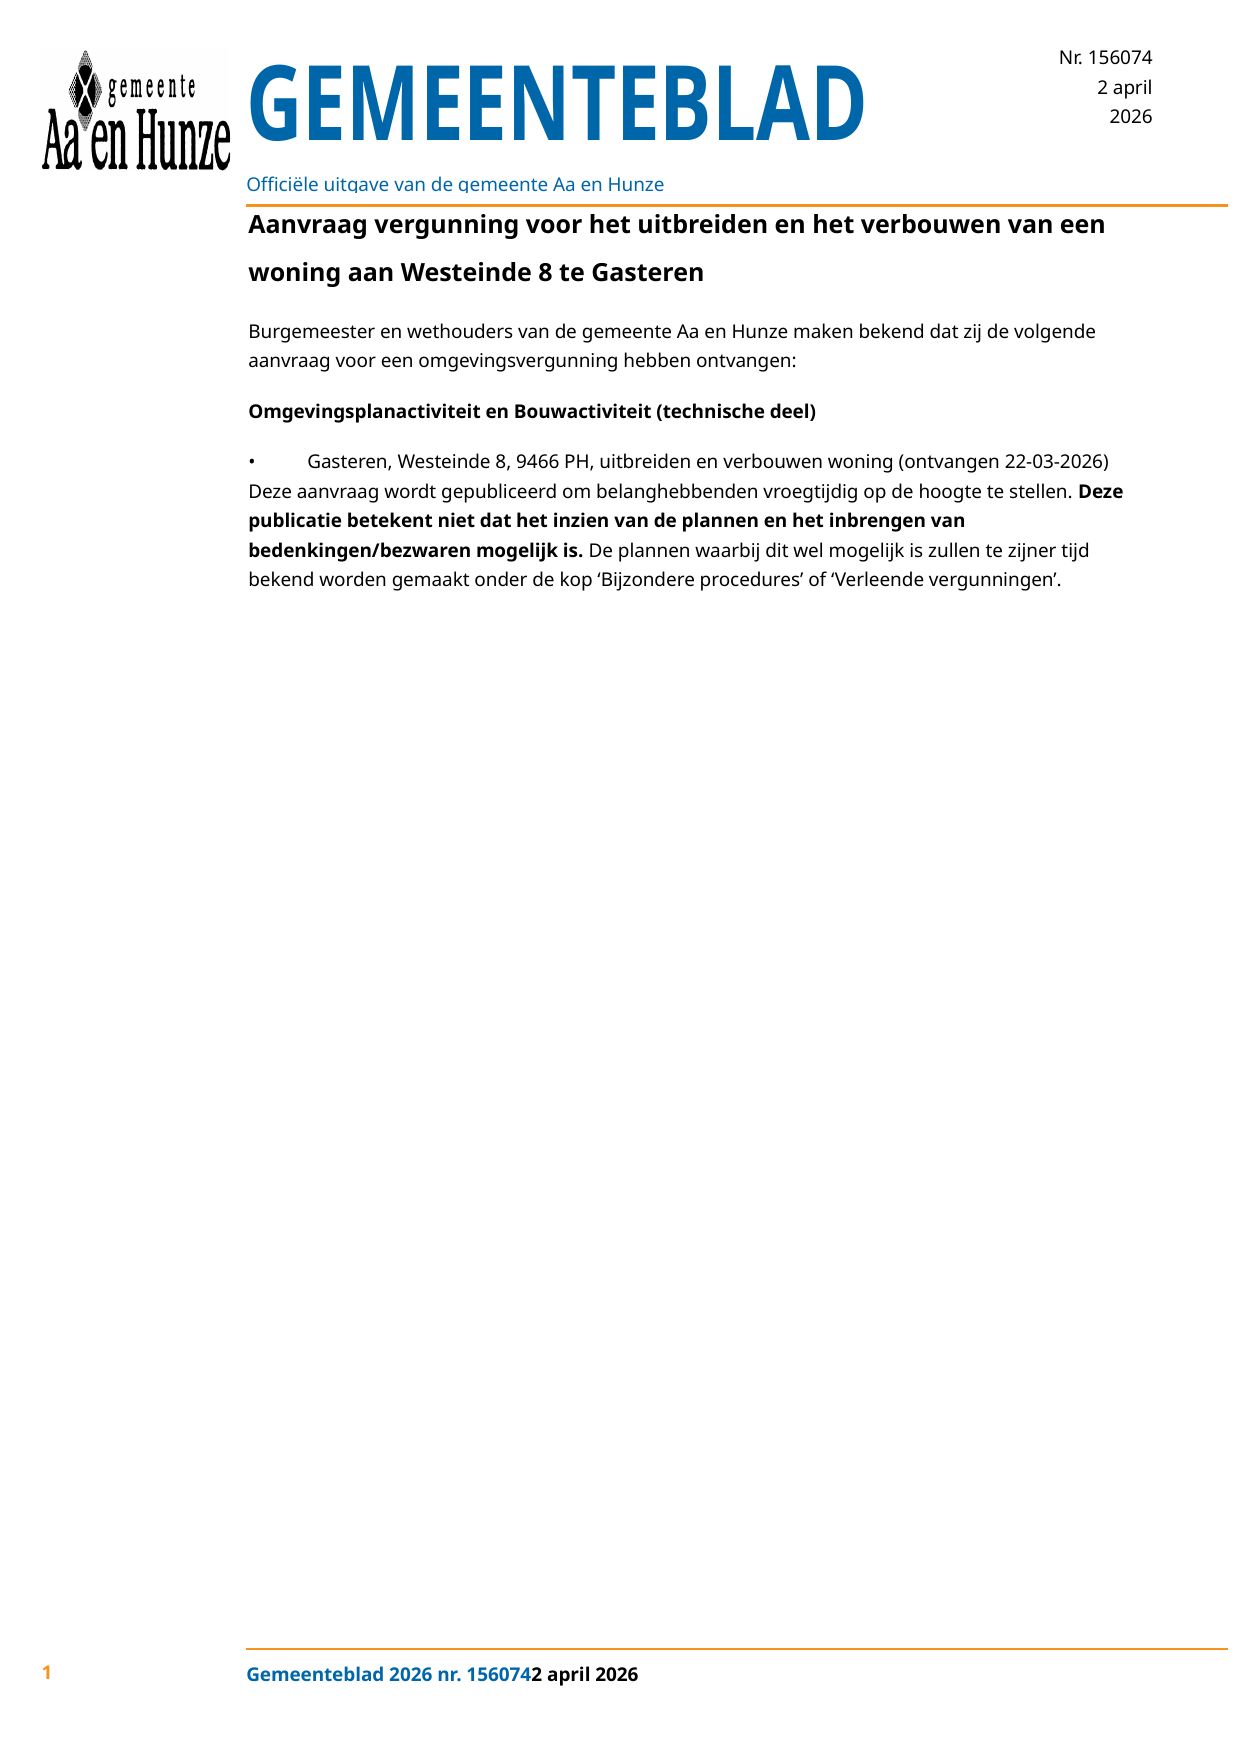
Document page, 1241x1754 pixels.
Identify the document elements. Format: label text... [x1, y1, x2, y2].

text Deze aanvraag wordt gepubliceerd om belanghebbenden vroegtijdig op de hoogte te stellen. Deze publicatie betekent niet dat het inzien van de plannen en het inbrengen van bedenkingen/bezwaren mogelijk is. De plannen waarbij dit wel mogelijk is zullen te zijner tijd bekend worden gemaakt onder de kop ‘Bijzondere procedures’ of ‘Verleende vergunningen’. [248, 478, 1152, 592]
list Gasteren, Westeinde 8, 9466 PH, uitbreiden en verbouwen woning (ontvangen 22-03-2026) [248, 448, 1152, 474]
text Omgevingsplanactiviteit en Bouwactiviteit (technische deel) [248, 398, 1152, 424]
picture [41, 47, 231, 172]
text Aanvraag vergunning voor het uitbreiden en het verbouwen van een woning aan Westeinde 8 te Gasteren [248, 207, 1152, 288]
text Burgemeester en wethouders van de gemeente Aa en Hunze maken bekend dat zij de volgende aanvraag voor een omgevingsvergunning hebben ontvangen: [248, 318, 1152, 373]
